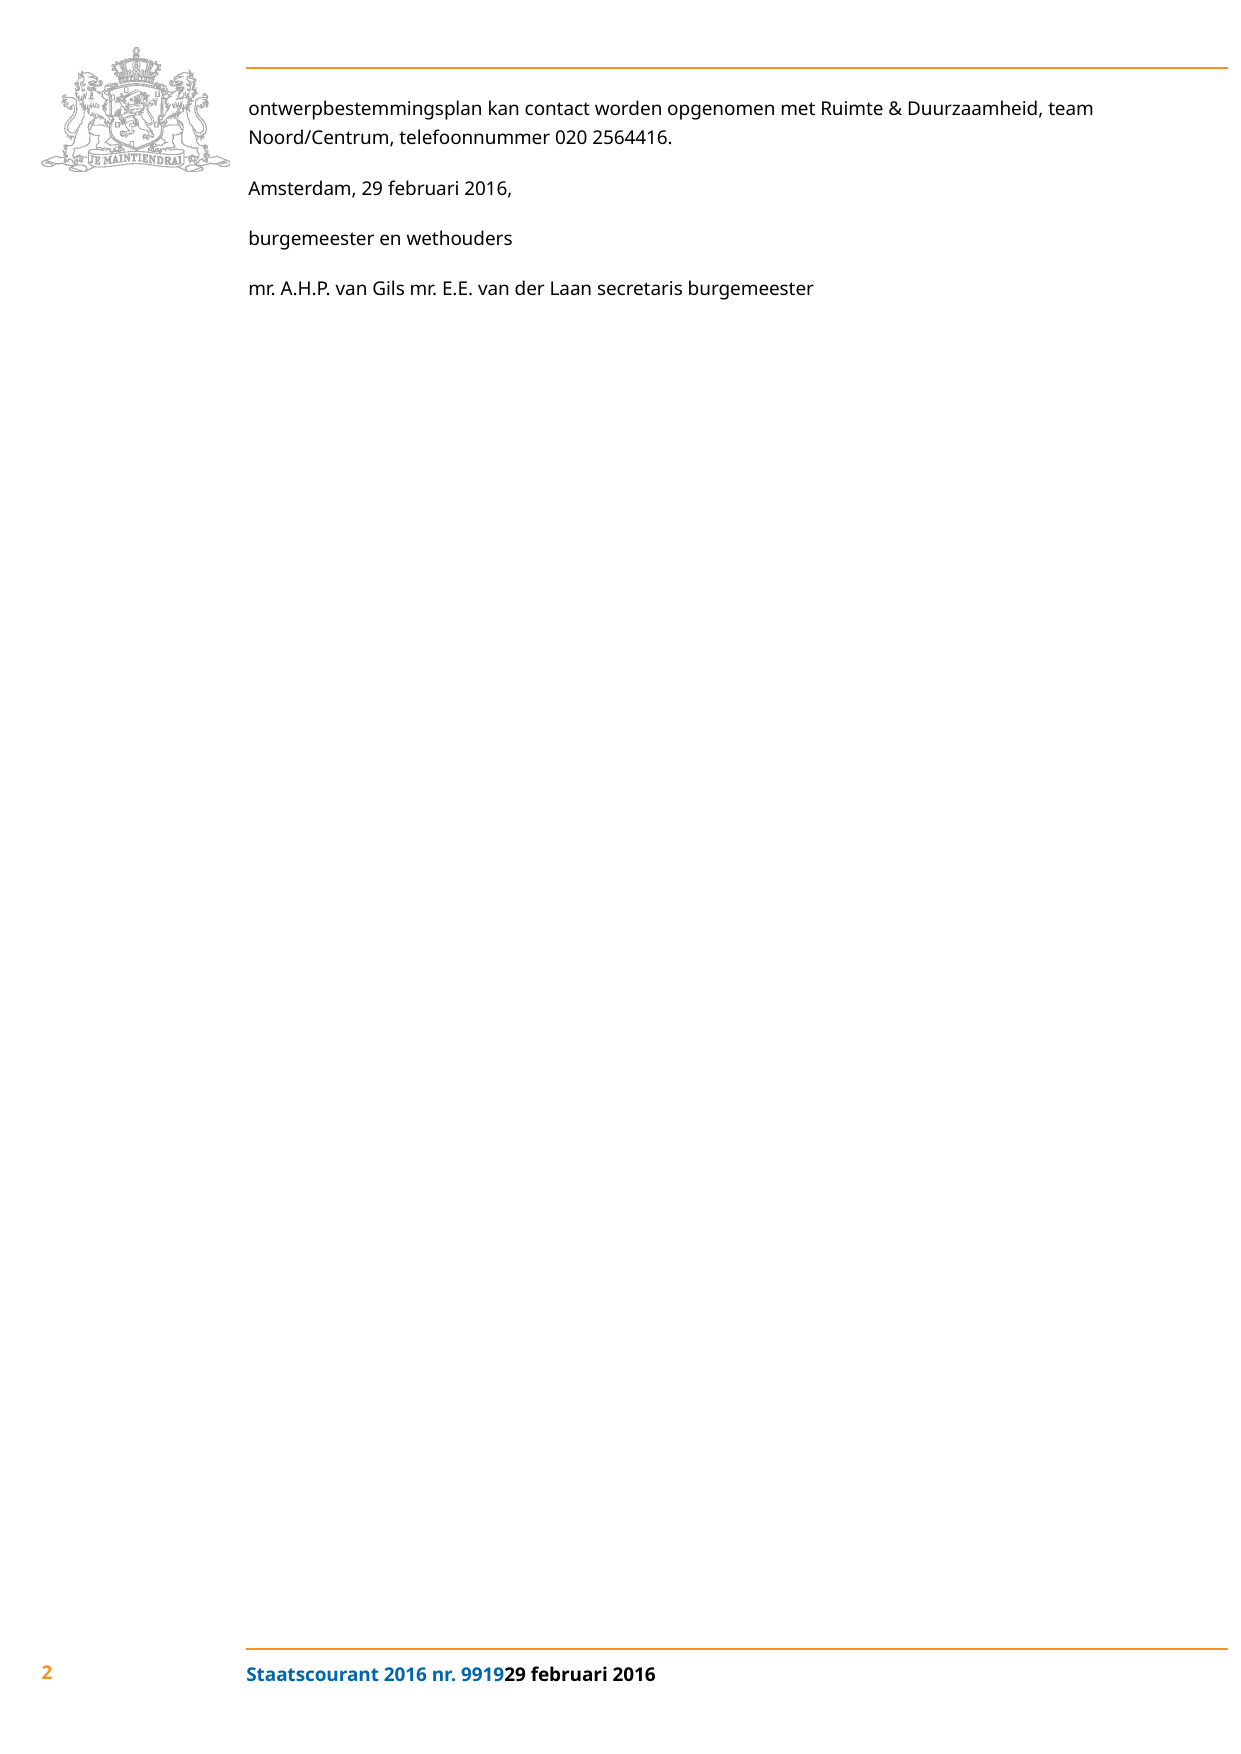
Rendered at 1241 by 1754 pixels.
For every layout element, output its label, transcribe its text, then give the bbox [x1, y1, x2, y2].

text Amsterdam, 29 februari 2016, [248, 175, 1152, 201]
text burgemeester en wethouders [248, 225, 1152, 251]
text ontwerpbestemmingsplan kan contact worden opgenomen met Ruimte & Duurzaamheid, team Noord/Centrum, telefoonnummer 020 2564416. [248, 95, 1152, 150]
text mr. A.H.P. van Gils mr. E.E. van der Laan secretaris burgemeester [248, 276, 1152, 301]
picture [41, 47, 231, 172]
